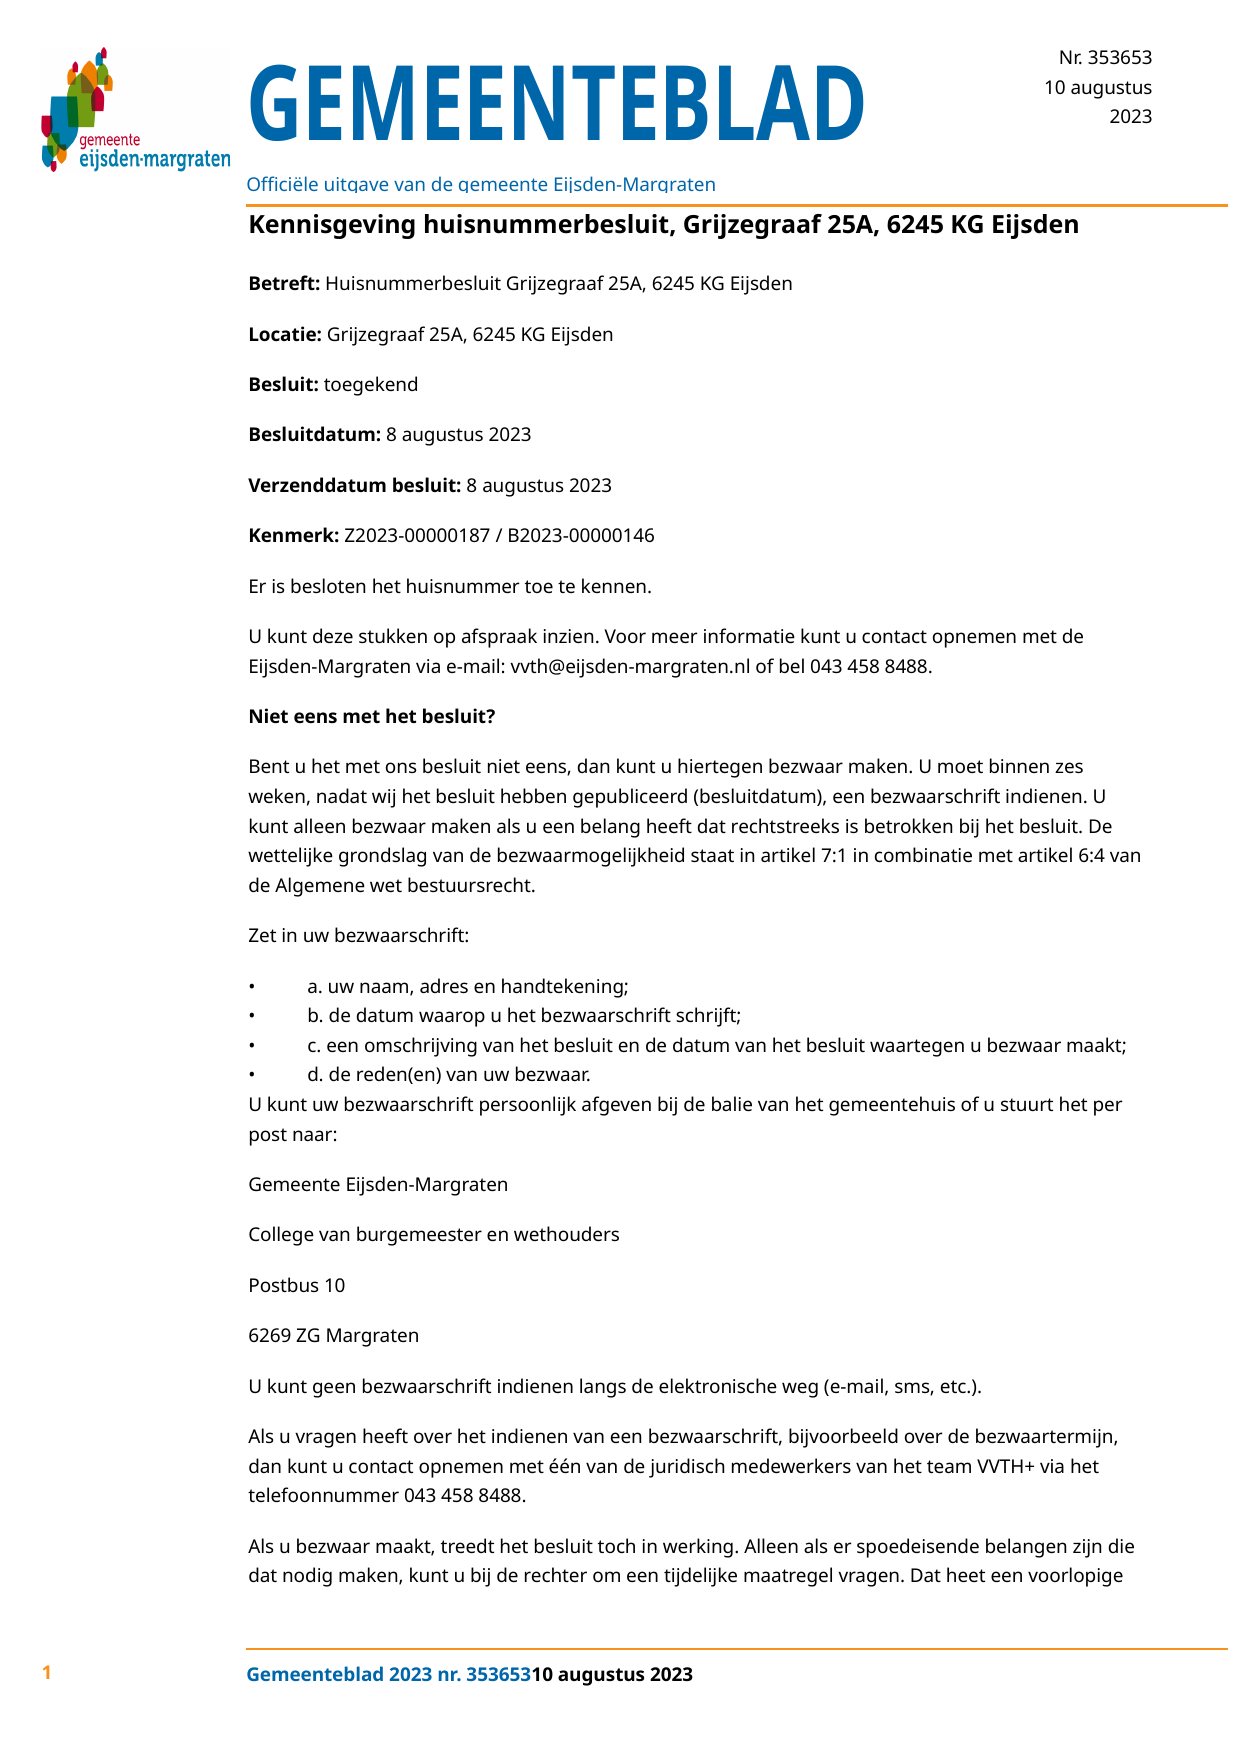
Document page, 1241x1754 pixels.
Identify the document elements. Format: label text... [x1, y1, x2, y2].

text U kunt uw bezwaarschrift persoonlijk afgeven bij de balie van het gemeentehuis of u stuurt het per post naar: [248, 1091, 1152, 1146]
text Kennisgeving huisnummerbesluit, Grijzegraaf 25A, 6245 KG Eijsden [248, 207, 1152, 241]
list d. de reden(en) van uw bezwaar. [248, 1062, 1152, 1087]
text Besluit: toegekend [248, 371, 1152, 397]
text Verzenddatum besluit: 8 augustus 2023 [248, 472, 1152, 498]
text Zet in uw bezwaarschrift: [248, 922, 1152, 948]
text Als u vragen heeft over het indienen van een bezwaarschrift, bijvoorbeeld over de bezwaartermijn, dan kunt u contact opnemen met één van de juridisch medewerkers van het team VVTH+ via het telefoonnummer 043 458 8488. [248, 1423, 1152, 1508]
text Gemeente Eijsden-Margraten [248, 1171, 1152, 1197]
list c. een omschrijving van het besluit en de datum van het besluit waartegen u bezwaar maakt; [248, 1032, 1152, 1058]
list b. de datum waarop u het bezwaarschrift schrijft; [248, 1002, 1152, 1028]
text U kunt geen bezwaarschrift indienen langs de elektronische weg (e-mail, sms, etc.). [248, 1373, 1152, 1398]
text Er is besloten het huisnummer toe te kennen. [248, 573, 1152, 598]
text 6269 ZG Margraten [248, 1322, 1152, 1348]
picture [41, 47, 231, 172]
text Postbus 10 [248, 1272, 1152, 1298]
text Kenmerk: Z2023-00000187 / B2023-00000146 [248, 522, 1152, 548]
text Niet eens met het besluit? [248, 703, 1152, 729]
text Locatie: Grijzegraaf 25A, 6245 KG Eijsden [248, 321, 1152, 346]
list a. uw naam, adres en handtekening; [248, 973, 1152, 998]
text Bent u het met ons besluit niet eens, dan kunt u hiertegen bezwaar maken. U moet binnen zes weken, nadat wij het besluit hebben gepubliceerd (besluitdatum), een bezwaarschrift indienen. U kunt alleen bezwaar maken als u een belang heeft dat rechtstreeks is betrokken bij het besluit. De wettelijke grondslag van de bezwaarmogelijkheid staat in artikel 7:1 in combinatie met artikel 6:4 van de Algemene wet bestuursrecht. [248, 754, 1152, 898]
text Als u bezwaar maakt, treedt het besluit toch in werking. Alleen als er spoedeisende belangen zijn die dat nodig maken, kunt u bij de rechter om een tijdelijke maatregel vragen. Dat heet een voorlopige [248, 1533, 1152, 1588]
text College van burgemeester en wethouders [248, 1222, 1152, 1247]
text U kunt deze stukken op afspraak inzien. Voor meer informatie kunt u contact opnemen met de Eijsden-Margraten via e-mail: vvth@eijsden-margraten.nl of bel 043 458 8488. [248, 623, 1152, 678]
text Besluitdatum: 8 augustus 2023 [248, 422, 1152, 447]
text Betreft: Huisnummerbesluit Grijzegraaf 25A, 6245 KG Eijsden [248, 270, 1152, 296]
